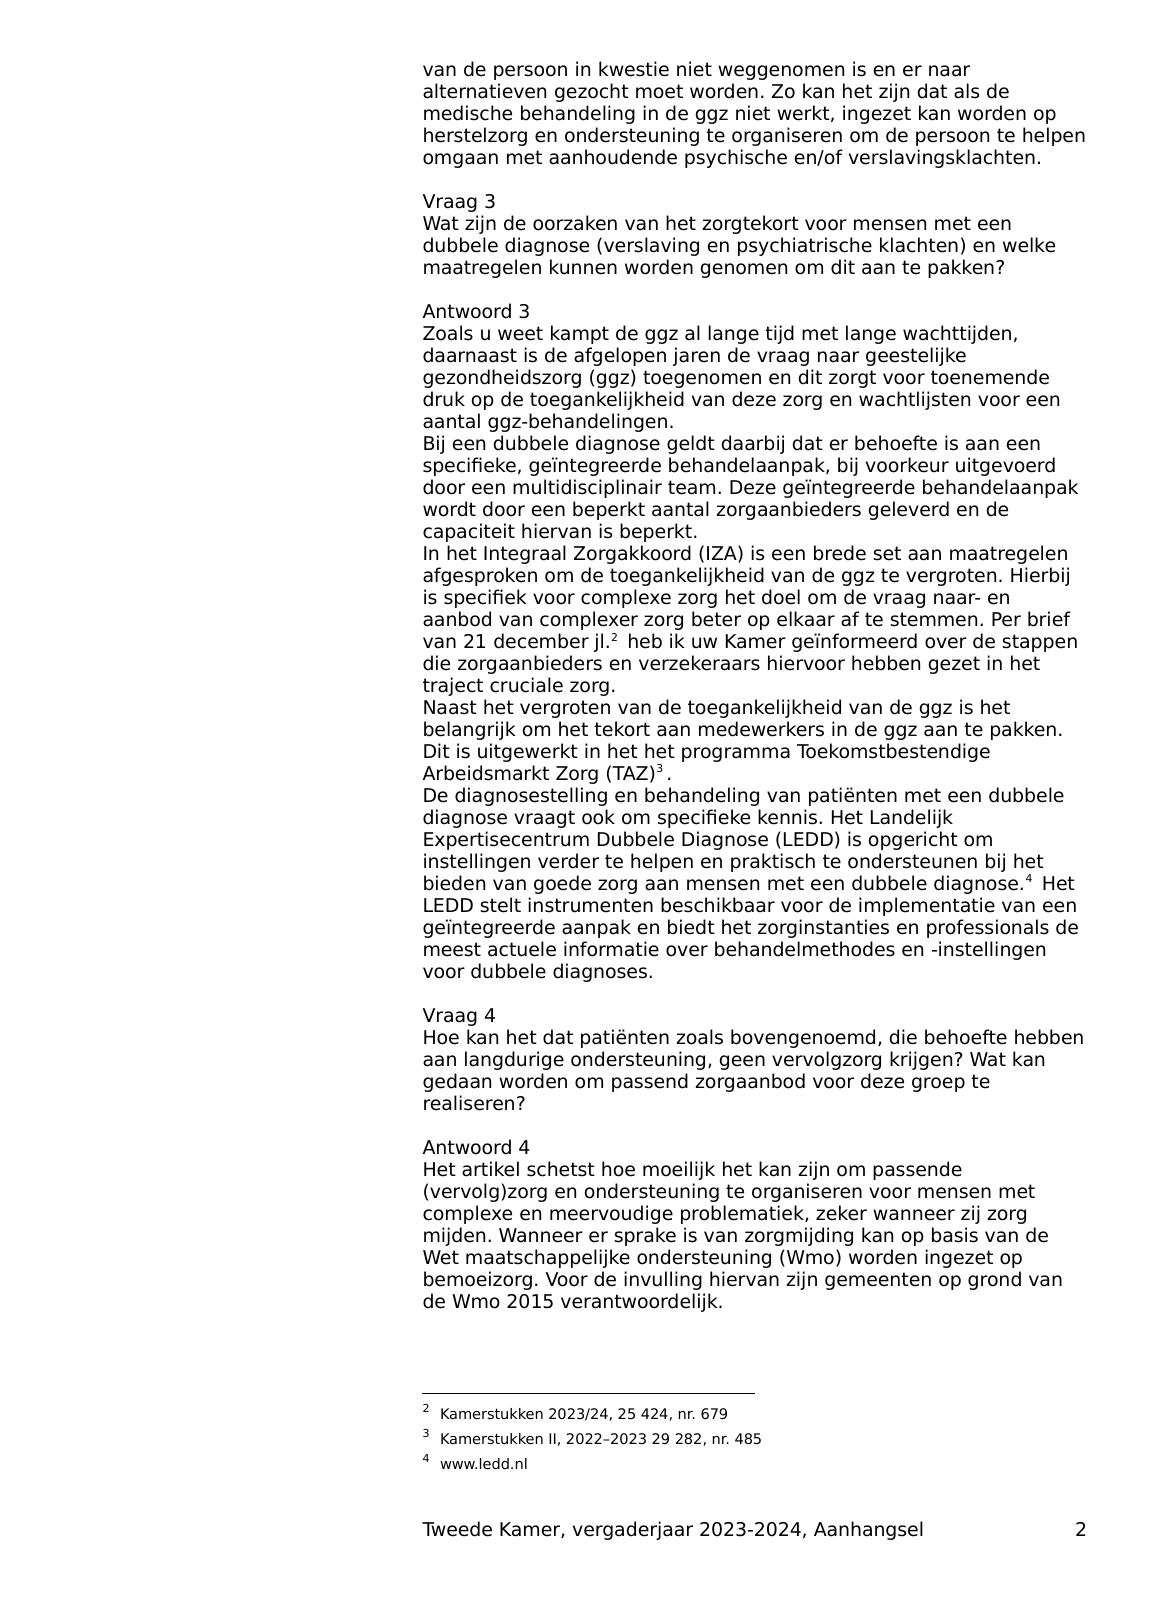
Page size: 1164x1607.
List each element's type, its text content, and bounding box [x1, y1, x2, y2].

text De diagnosestelling en behandeling van patiënten met een dubbele diagnose vraagt ook om specifieke kennis. Het Landelijk Expertisecentrum Dubbele Diagnose (LEDD) is opgericht om instellingen verder te helpen en praktisch te ondersteunen bij het bieden van goede zorg aan mensen met een dubbele diagnose. Het LEDD stelt instrumenten beschikbaar voor de implementatie van een geïntegreerde aanpak en biedt het zorginstanties en professionals de meest actuele informatie over behandelmethodes en -instellingen voor dubbele diagnoses. [422, 785, 1087, 983]
text Kamerstukken 2023/24, 25 424, nr. 679 [422, 1402, 1087, 1424]
text Vraag 3 [422, 191, 1087, 213]
text Kamerstukken II, 2022–2023 29 282, nr. 485 [422, 1427, 1087, 1449]
text van de persoon in kwestie niet weggenomen is en er naar alternatieven gezocht moet worden. Zo kan het zijn dat als de medische behandeling in de ggz niet werkt, ingezet kan worden op herstelzorg en ondersteuning te organiseren om de persoon te helpen omgaan met aanhoudende psychische en/of verslavingsklachten. [422, 59, 1087, 169]
text Wat zijn de oorzaken van het zorgtekort voor mensen met een dubbele diagnose (verslaving en psychiatrische klachten) en welke maatregelen kunnen worden genomen om dit aan te pakken? [422, 213, 1087, 279]
text Antwoord 4 [422, 1137, 1087, 1159]
text www.ledd.nl [422, 1452, 1087, 1474]
text Bij een dubbele diagnose geldt daarbij dat er behoefte is aan een specifieke, geïntegreerde behandelaanpak, bij voorkeur uitgevoerd door een multidisciplinair team. Deze geïntegreerde behandelaanpak wordt door een beperkt aantal zorgaanbieders geleverd en de capaciteit hiervan is beperkt. [422, 433, 1087, 543]
text Naast het vergroten van de toegankelijkheid van de ggz is het belangrijk om het tekort aan medewerkers in de ggz aan te pakken. Dit is uitgewerkt in het het programma Toekomstbestendige Arbeidsmarkt Zorg (TAZ). [422, 697, 1087, 785]
text Hoe kan het dat patiënten zoals bovengenoemd, die behoefte hebben aan langdurige ondersteuning, geen vervolgzorg krijgen? Wat kan gedaan worden om passend zorgaanbod voor deze groep te realiseren? [422, 1027, 1087, 1115]
text Zoals u weet kampt de ggz al lange tijd met lange wachttijden, daarnaast is de afgelopen jaren de vraag naar geestelijke gezondheidszorg (ggz) toegenomen en dit zorgt voor toenemende druk op de toegankelijkheid van deze zorg en wachtlijsten voor een aantal ggz-behandelingen. [422, 323, 1087, 433]
text Antwoord 3 [422, 301, 1087, 323]
text Vraag 4 [422, 1005, 1087, 1027]
text In het Integraal Zorgakkoord (IZA) is een brede set aan maatregelen afgesproken om de toegankelijkheid van de ggz te vergroten. Hierbij is specifiek voor complexe zorg het doel om de vraag naar- en aanbod van complexer zorg beter op elkaar af te stemmen. Per brief van 21 december jl. heb ik uw Kamer geïnformeerd over de stappen die zorgaanbieders en verzekeraars hiervoor hebben gezet in het traject cruciale zorg. [422, 543, 1087, 697]
text Het artikel schetst hoe moeilijk het kan zijn om passende (vervolg)zorg en ondersteuning te organiseren voor mensen met complexe en meervoudige problematiek, zeker wanneer zij zorg mijden. Wanneer er sprake is van zorgmijding kan op basis van de Wet maatschappelijke ondersteuning (Wmo) worden ingezet op bemoeizorg. Voor de invulling hiervan zijn gemeenten op grond van de Wmo 2015 verantwoordelijk. [422, 1159, 1087, 1313]
